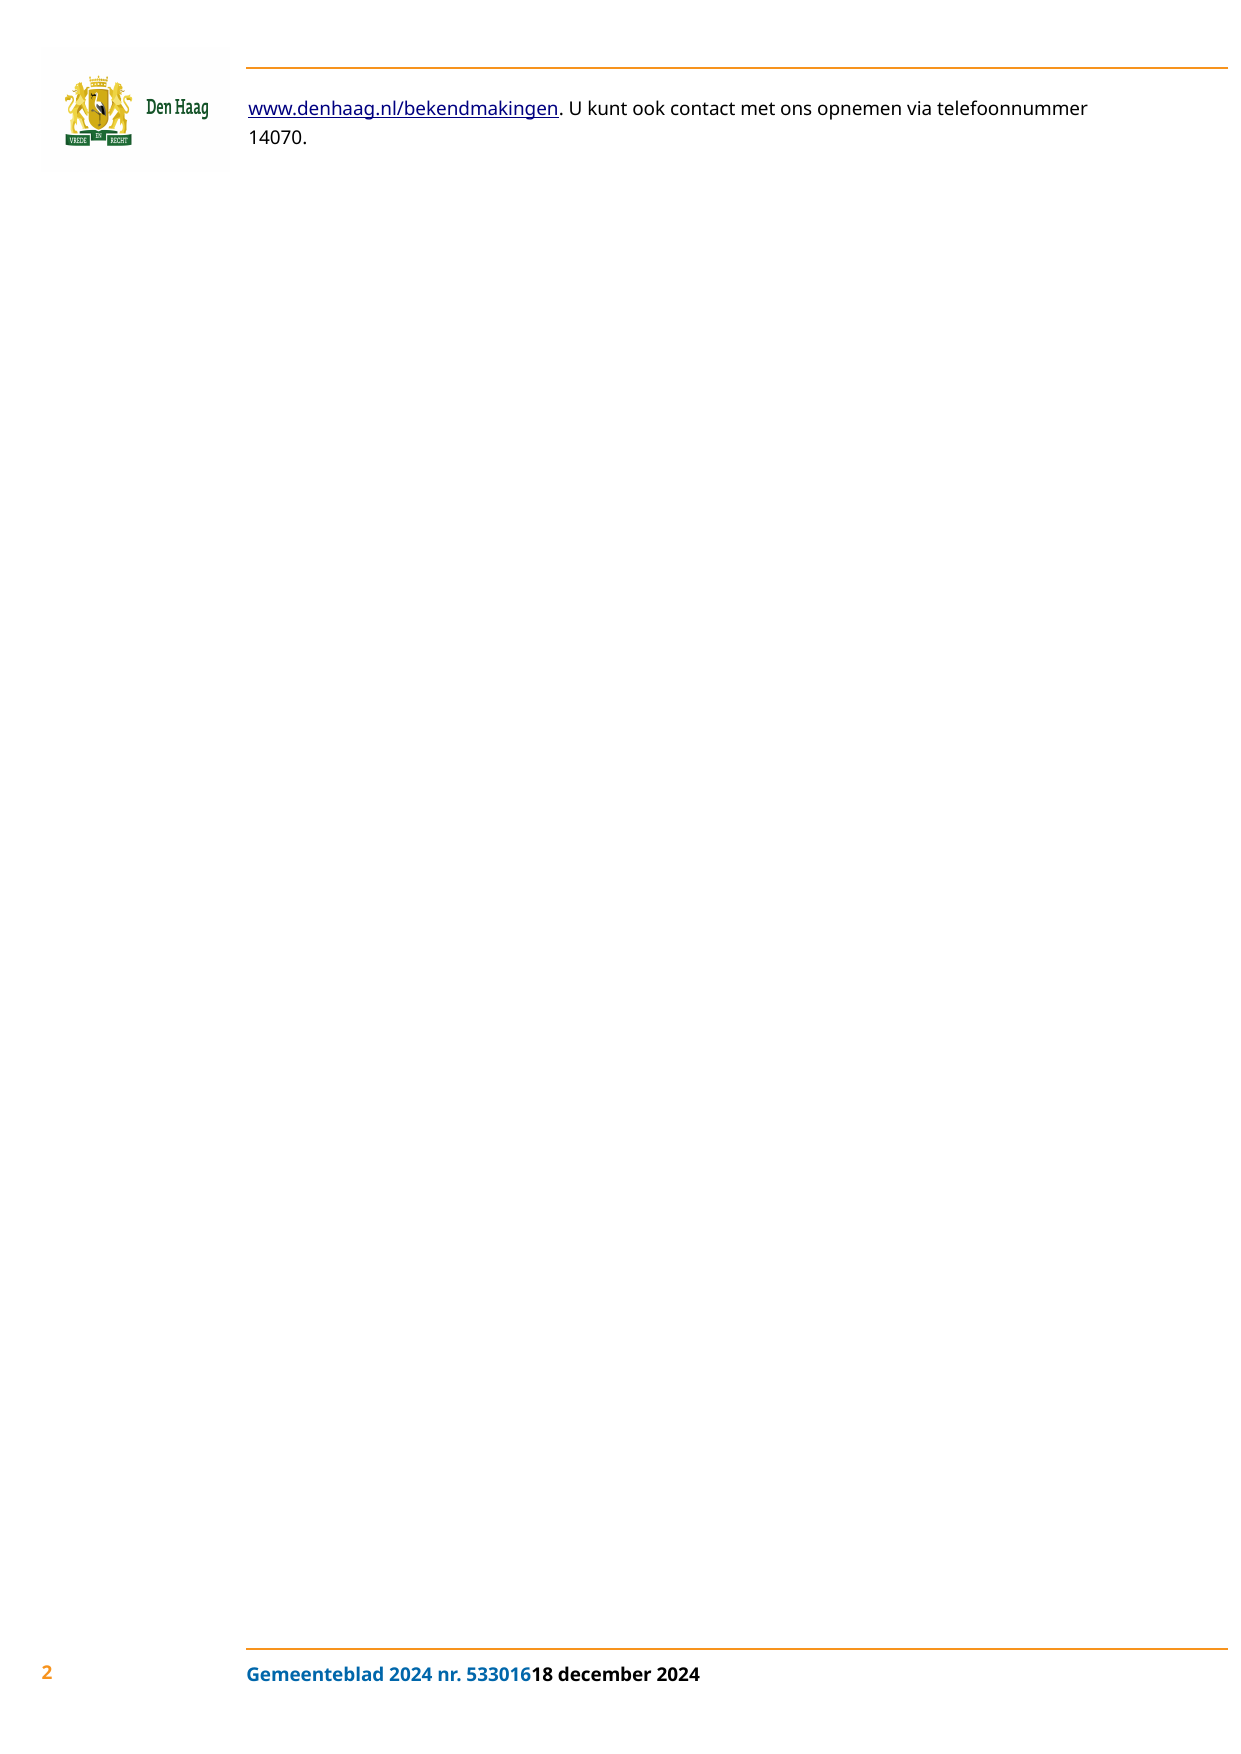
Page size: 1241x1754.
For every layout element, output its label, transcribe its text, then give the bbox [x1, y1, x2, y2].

text www.denhaag.nl/bekendmakingen. U kunt ook contact met ons opnemen via telefoonnummer 14070. [248, 95, 1152, 150]
picture [41, 47, 231, 172]
